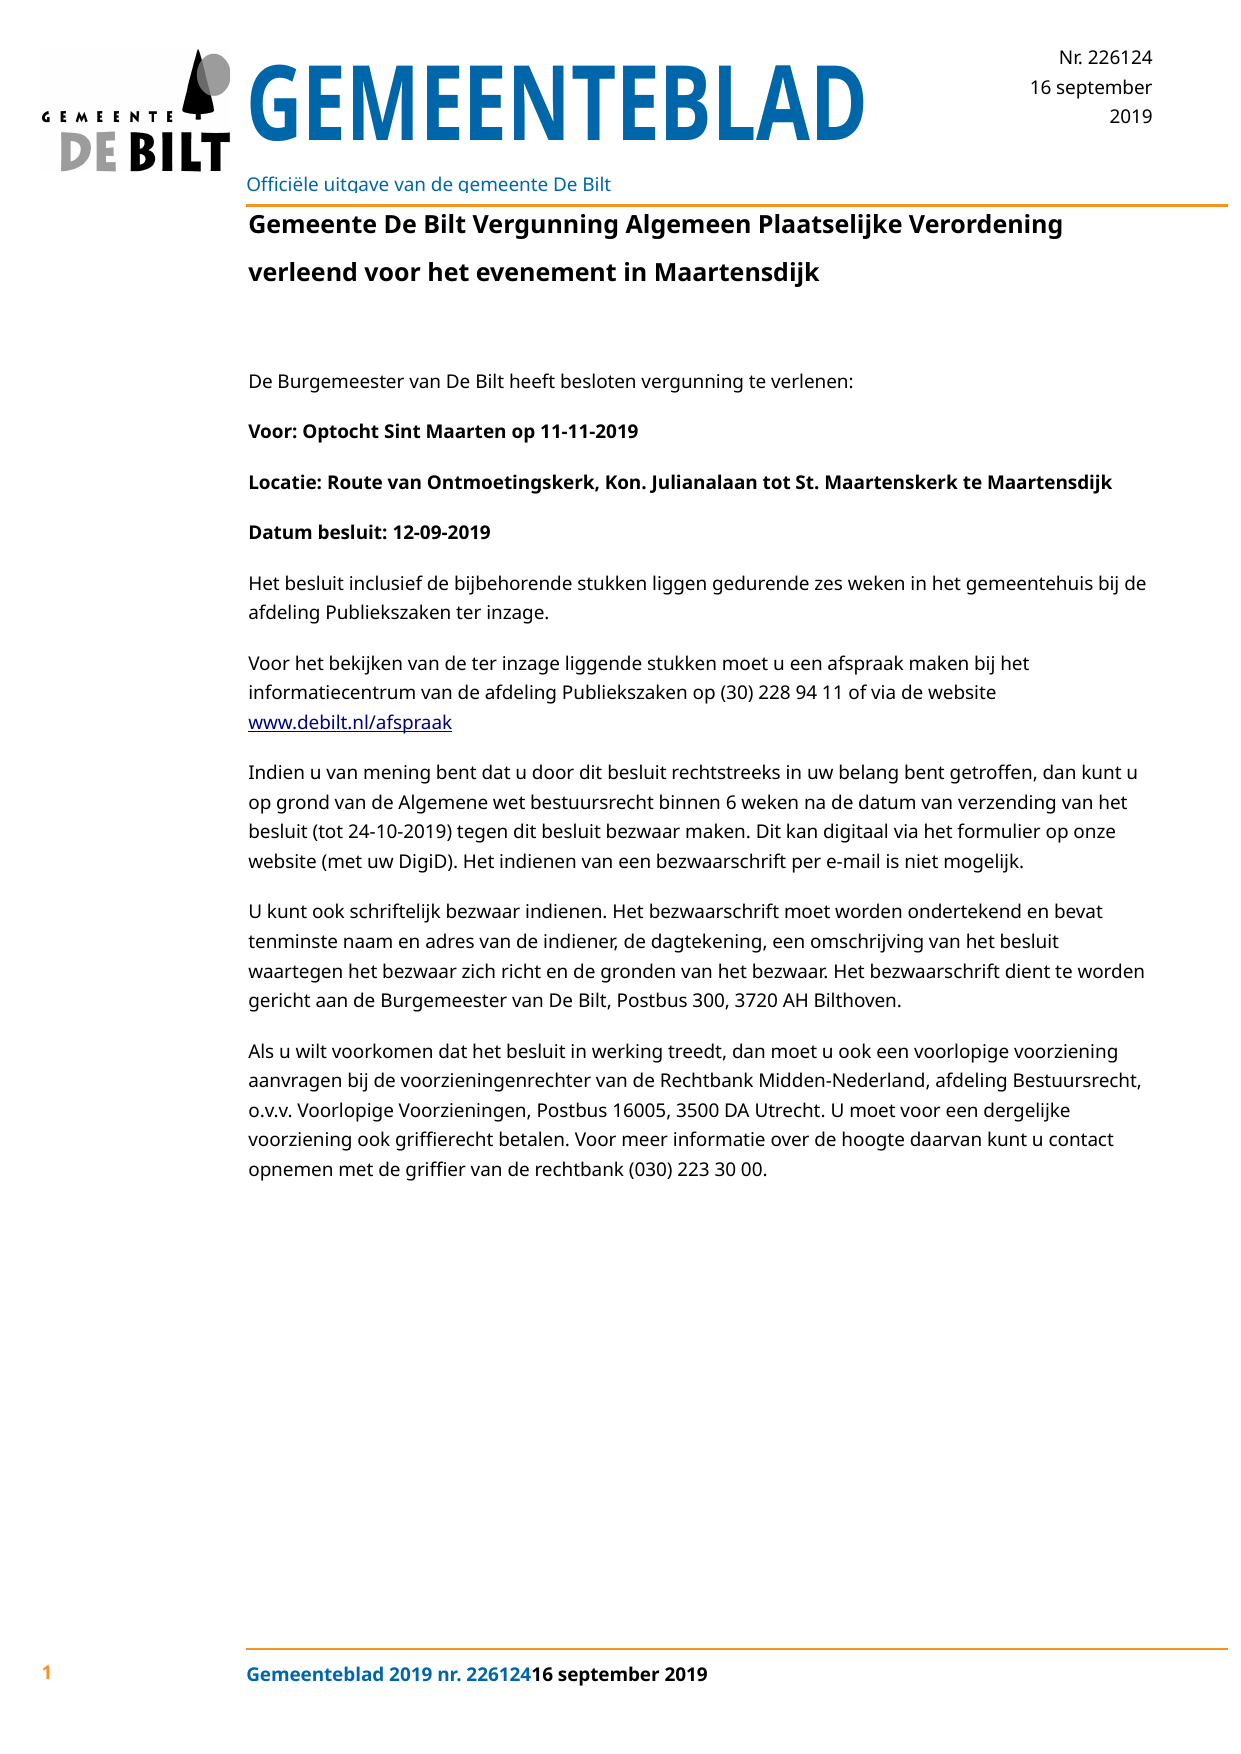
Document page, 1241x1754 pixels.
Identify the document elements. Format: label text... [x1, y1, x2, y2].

picture [41, 47, 231, 172]
text Als u wilt voorkomen dat het besluit in werking treedt, dan moet u ook een voorlopige voorziening aanvragen bij de voorzieningenrechter van de Rechtbank Midden-Nederland, afdeling Bestuursrecht, o.v.v. Voorlopige Voorzieningen, Postbus 16005, 3500 DA Utrecht. U moet voor een dergelijke voorziening ook griffierecht betalen. Voor meer informatie over de hoogte daarvan kunt u contact opnemen met de griffier van de rechtbank (030) 223 30 00. [248, 1038, 1152, 1182]
text Locatie: Route van Ontmoetingskerk, Kon. Julianalaan tot St. Maartenskerk te Maartensdijk [248, 469, 1152, 495]
text Voor: Optocht Sint Maarten op 11-11-2019 [248, 419, 1152, 444]
text U kunt ook schriftelijk bezwaar indienen. Het bezwaarschrift moet worden ondertekend en bevat tenminste naam en adres van de indiener, de dagtekening, een omschrijving van het besluit waartegen het bezwaar zich richt en de gronden van het bezwaar. Het bezwaarschrift dient te worden gericht aan de Burgemeester van De Bilt, Postbus 300, 3720 AH Bilthoven. [248, 899, 1152, 1013]
text De Burgemeester van De Bilt heeft besloten vergunning te verlenen: [248, 368, 1152, 394]
text Datum besluit: 12-09-2019 [248, 519, 1152, 545]
text Het besluit inclusief de bijbehorende stukken liggen gedurende zes weken in het gemeentehuis bij de afdeling Publiekszaken ter inzage. [248, 570, 1152, 625]
text Indien u van mening bent dat u door dit besluit rechtstreeks in uw belang bent getroffen, dan kunt u op grond van de Algemene wet bestuursrecht binnen 6 weken na de datum van verzending van het besluit (tot 24-10-2019) tegen dit besluit bezwaar maken. Dit kan digitaal via het formulier op onze website (met uw DigiD). Het indienen van een bezwaarschrift per e-mail is niet mogelijk. [248, 759, 1152, 874]
text Voor het bekijken van de ter inzage liggende stukken moet u een afspraak maken bij het informatiecentrum van de afdeling Publiekszaken op (30) 228 94 11 of via de website www.debilt.nl/afspraak [248, 650, 1152, 735]
text Gemeente De Bilt Vergunning Algemeen Plaatselijke Verordening verleend voor het evenement in Maartensdijk [248, 207, 1152, 288]
